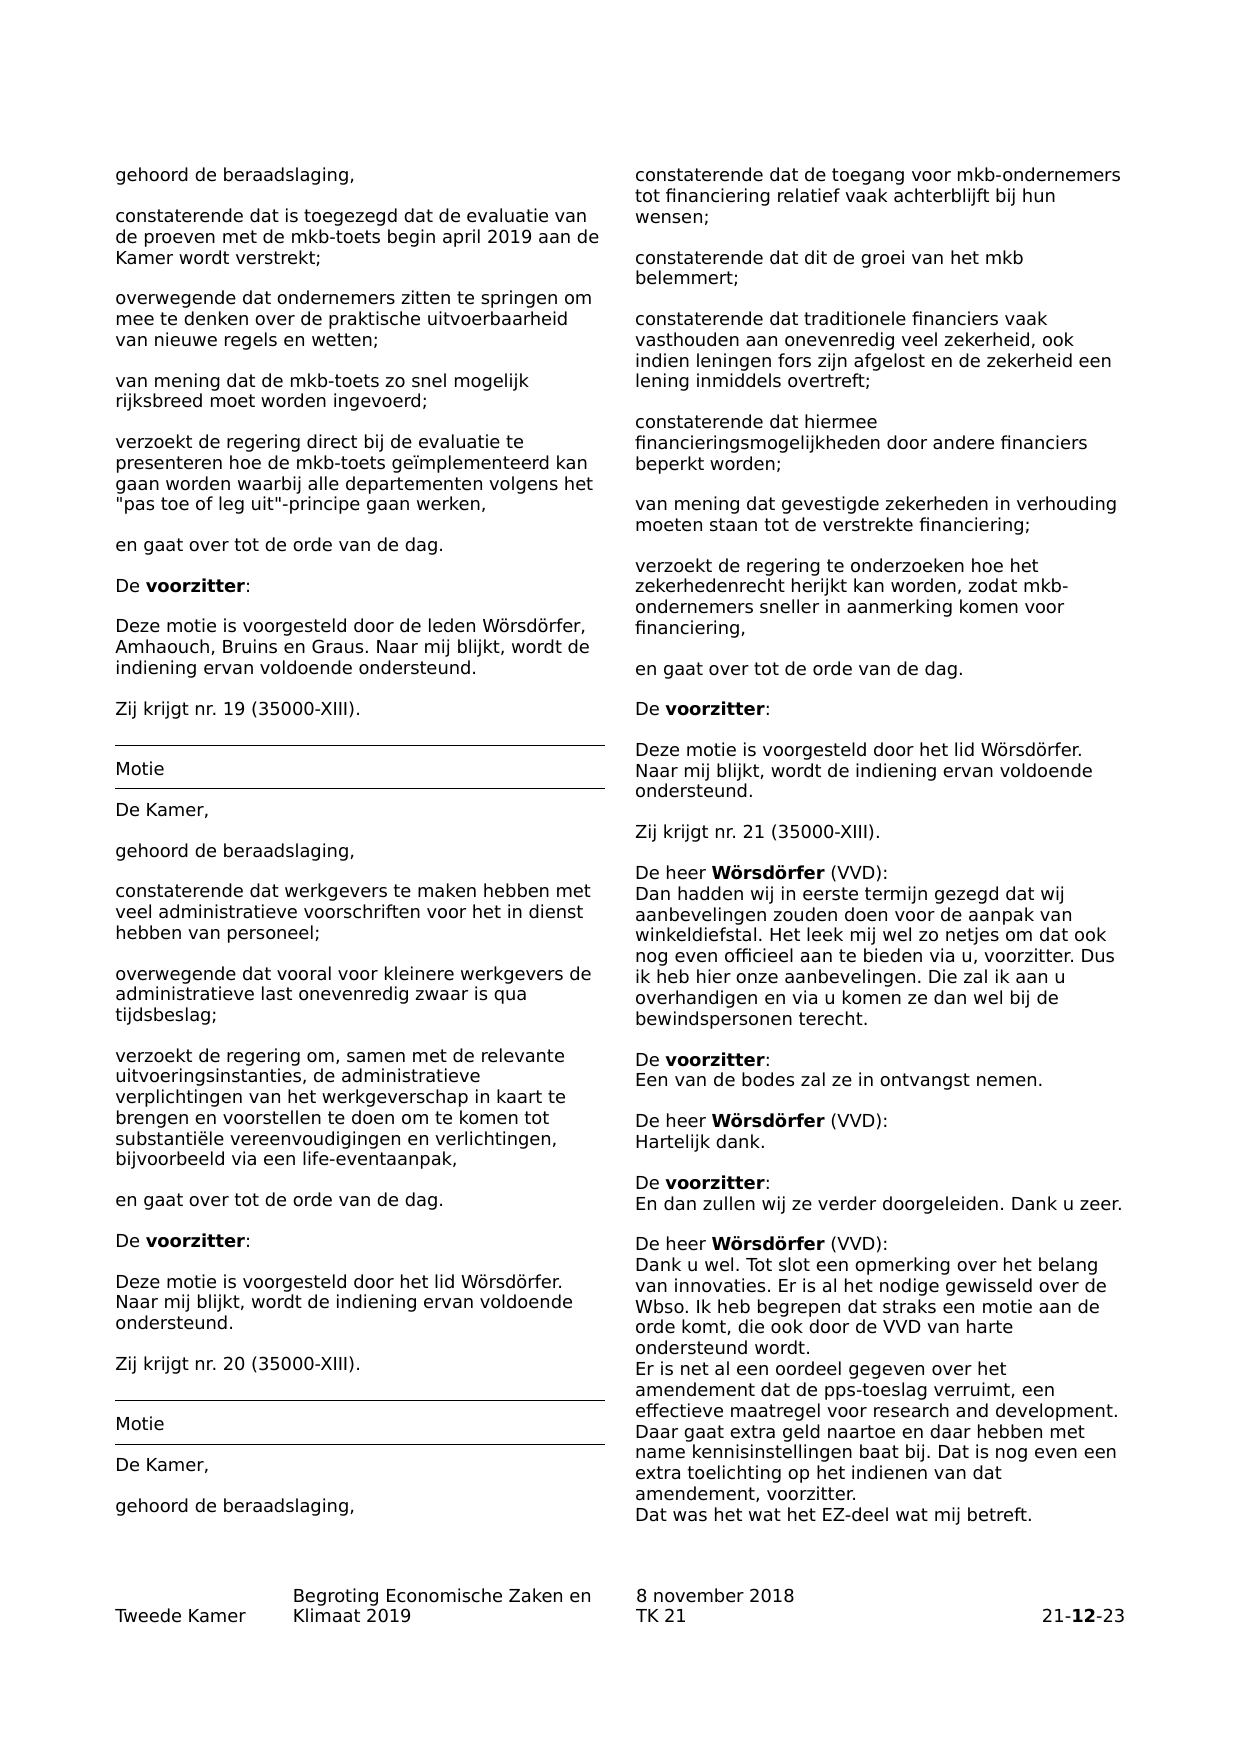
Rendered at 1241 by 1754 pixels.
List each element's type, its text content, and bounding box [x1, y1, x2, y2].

text en gaat over tot de orde van de dag. [115, 535, 605, 556]
text Dan hadden wij in eerste termijn gezegd dat wij aanbevelingen zouden doen voor de aanpak van winkeldiefstal. Het leek mij wel zo netjes om dat ook nog even officieel aan te bieden via u, voorzitter. Dus ik heb hier onze aanbevelingen. Die zal ik aan u overhandigen en via u komen ze dan wel bij de bewindspersonen terecht. [635, 883, 1125, 1029]
text De voorzitter: [115, 1231, 605, 1251]
text Hartelijk dank. [635, 1132, 1125, 1152]
text constaterende dat traditionele financiers vaak vasthouden aan onevenredig veel zekerheid, ook indien leningen fors zijn afgelost en de zekerheid een lening inmiddels overtreft; [635, 309, 1125, 392]
text Zij krijgt nr. 21 (35000-XIII). [635, 822, 1125, 843]
text Motie [115, 759, 605, 780]
text Zij krijgt nr. 19 (35000-XIII). [115, 698, 605, 719]
text van mening dat gevestigde zekerheden in verhouding moeten staan tot de verstrekte financiering; [635, 494, 1125, 536]
text constaterende dat de toegang voor mkb-ondernemers tot financiering relatief vaak achterblijft bij hun wensen; [635, 165, 1125, 227]
text De heer Wörsdörfer (VVD): [635, 1234, 1125, 1255]
text overwegende dat ondernemers zitten te springen om mee te denken over de praktische uitvoerbaarheid van nieuwe regels en wetten; [115, 288, 605, 350]
text overwegende dat vooral voor kleinere werkgevers de administratieve last onevenredig zwaar is qua tijdsbeslag; [115, 963, 605, 1026]
text constaterende dat is toegezegd dat de evaluatie van de proeven met de mkb-toets begin april 2019 aan de Kamer wordt verstrekt; [115, 206, 605, 268]
text verzoekt de regering te onderzoeken hoe het zekerhedenrecht herijkt kan worden, zodat mkb-ondernemers sneller in aanmerking komen voor financiering, [635, 556, 1125, 638]
text verzoekt de regering om, samen met de relevante uitvoeringsinstanties, de administratieve verplichtingen van het werkgeverschap in kaart te brengen en voorstellen te doen om te komen tot substantiële vereenvoudigingen en verlichtingen, bijvoorbeeld via een life-eventaanpak, [115, 1046, 605, 1170]
text Deze motie is voorgesteld door het lid Wörsdörfer. Naar mij blijkt, wordt de indiening ervan voldoende ondersteund. [115, 1271, 605, 1334]
text Deze motie is voorgesteld door de leden Wörsdörfer, Amhaouch, Bruins en Graus. Naar mij blijkt, wordt de indiening ervan voldoende ondersteund. [115, 616, 605, 678]
text En dan zullen wij ze verder doorgeleiden. Dank u zeer. [635, 1193, 1125, 1214]
text gehoord de beraadslaging, [115, 165, 605, 186]
text Zij krijgt nr. 20 (35000-XIII). [115, 1354, 605, 1374]
text Dank u wel. Tot slot een opmerking over het belang van innovaties. Er is al het nodige gewisseld over de Wbso. Ik heb begrepen dat straks een motie aan de orde komt, die ook door de VVD van harte ondersteund wordt. [635, 1255, 1125, 1359]
text gehoord de beraadslaging, [115, 841, 605, 861]
text Een van de bodes zal ze in ontvangst nemen. [635, 1070, 1125, 1091]
text De heer Wörsdörfer (VVD): [635, 1111, 1125, 1132]
text van mening dat de mkb-toets zo snel mogelijk rijksbreed moet worden ingevoerd; [115, 370, 605, 412]
text constaterende dat dit de groei van het mkb belemmert; [635, 247, 1125, 289]
text De voorzitter: [635, 1172, 1125, 1193]
text gehoord de beraadslaging, [115, 1496, 605, 1516]
text De voorzitter: [115, 576, 605, 596]
text constaterende dat hiermee financieringsmogelijkheden door andere financiers beperkt worden; [635, 412, 1125, 474]
text en gaat over tot de orde van de dag. [115, 1190, 605, 1211]
text De voorzitter: [635, 699, 1125, 720]
text De Kamer, [115, 800, 605, 821]
text De voorzitter: [635, 1049, 1125, 1070]
text Er is net al een oordeel gegeven over het amendement dat de pps-toeslag verruimt, een effectieve maatregel voor research and development. Daar gaat extra geld naartoe en daar hebben met name kennisinstellingen baat bij. Dat is nog even een extra toelichting op het indienen van dat amendement, voorzitter. [635, 1359, 1125, 1505]
text Motie [115, 1414, 605, 1435]
text De Kamer, [115, 1455, 605, 1476]
text Deze motie is voorgesteld door het lid Wörsdörfer. Naar mij blijkt, wordt de indiening ervan voldoende ondersteund. [635, 740, 1125, 802]
text en gaat over tot de orde van de dag. [635, 658, 1125, 679]
text De heer Wörsdörfer (VVD): [635, 863, 1125, 883]
text Dat was het wat het EZ-deel wat mij betreft. [635, 1505, 1125, 1526]
text constaterende dat werkgevers te maken hebben met veel administratieve voorschriften voor het in dienst hebben van personeel; [115, 881, 605, 943]
text verzoekt de regering direct bij de evaluatie te presenteren hoe de mkb-toets geïmplementeerd kan gaan worden waarbij alle departementen volgens het "pas toe of leg uit"-principe gaan werken, [115, 432, 605, 515]
